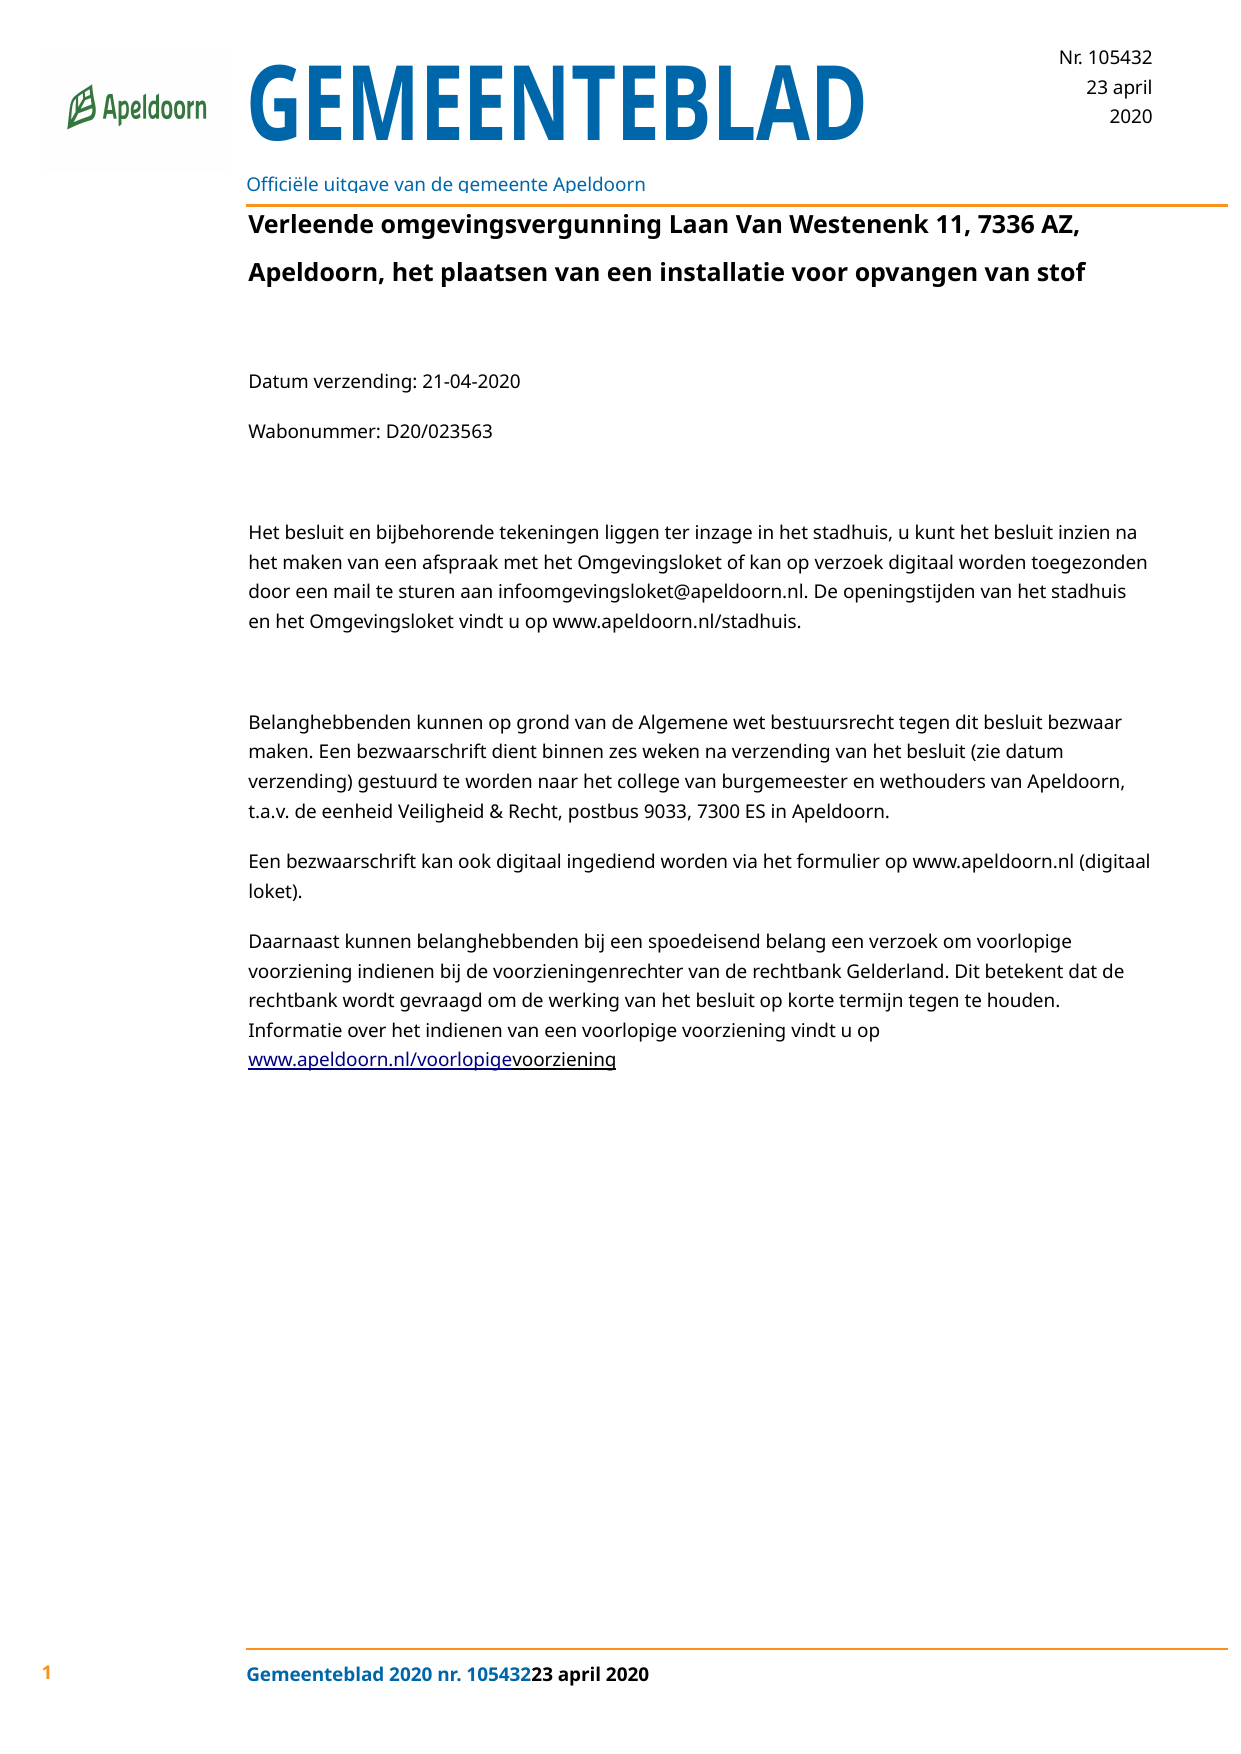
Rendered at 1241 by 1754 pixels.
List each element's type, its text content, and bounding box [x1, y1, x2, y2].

text Daarnaast kunnen belanghebbenden bij een spoedeisend belang een verzoek om voorlopige voorziening indienen bij de voorzieningenrechter van de rechtbank Gelderland. Dit betekent dat de rechtbank wordt gevraagd om de werking van het besluit op korte termijn tegen te houden. Informatie over het indienen van een voorlopige voorziening vindt u op www.apeldoorn.nl/voorlopigevoorziening [248, 928, 1152, 1072]
text Belanghebbenden kunnen op grond van de Algemene wet bestuursrecht tegen dit besluit bezwaar maken. Een bezwaarschrift dient binnen zes weken na verzending van het besluit (zie datum verzending) gestuurd te worden naar het college van burgemeester en wethouders van Apeldoorn, t.a.v. de eenheid Veiligheid & Recht, postbus 9033, 7300 ES in Apeldoorn. [248, 709, 1152, 824]
text Wabonummer: D20/023563 [248, 419, 1152, 444]
picture [41, 47, 231, 172]
text Een bezwaarschrift kan ook digitaal ingediend worden via het formulier op www.apeldoorn.nl (digitaal loket). [248, 848, 1152, 904]
text Het besluit en bijbehorende tekeningen liggen ter inzage in het stadhuis, u kunt het besluit inzien na het maken van een afspraak met het Omgevingsloket of kan op verzoek digitaal worden toegezonden door een mail te sturen aan infoomgevingsloket@apeldoorn.nl. De openingstijden van het stadhuis en het Omgevingsloket vindt u op www.apeldoorn.nl/stadhuis. [248, 519, 1152, 634]
text Datum verzending: 21-04-2020 [248, 368, 1152, 394]
text Verleende omgevingsvergunning Laan Van Westenenk 11, 7336 AZ, Apeldoorn, het plaatsen van een installatie voor opvangen van stof [248, 207, 1152, 288]
